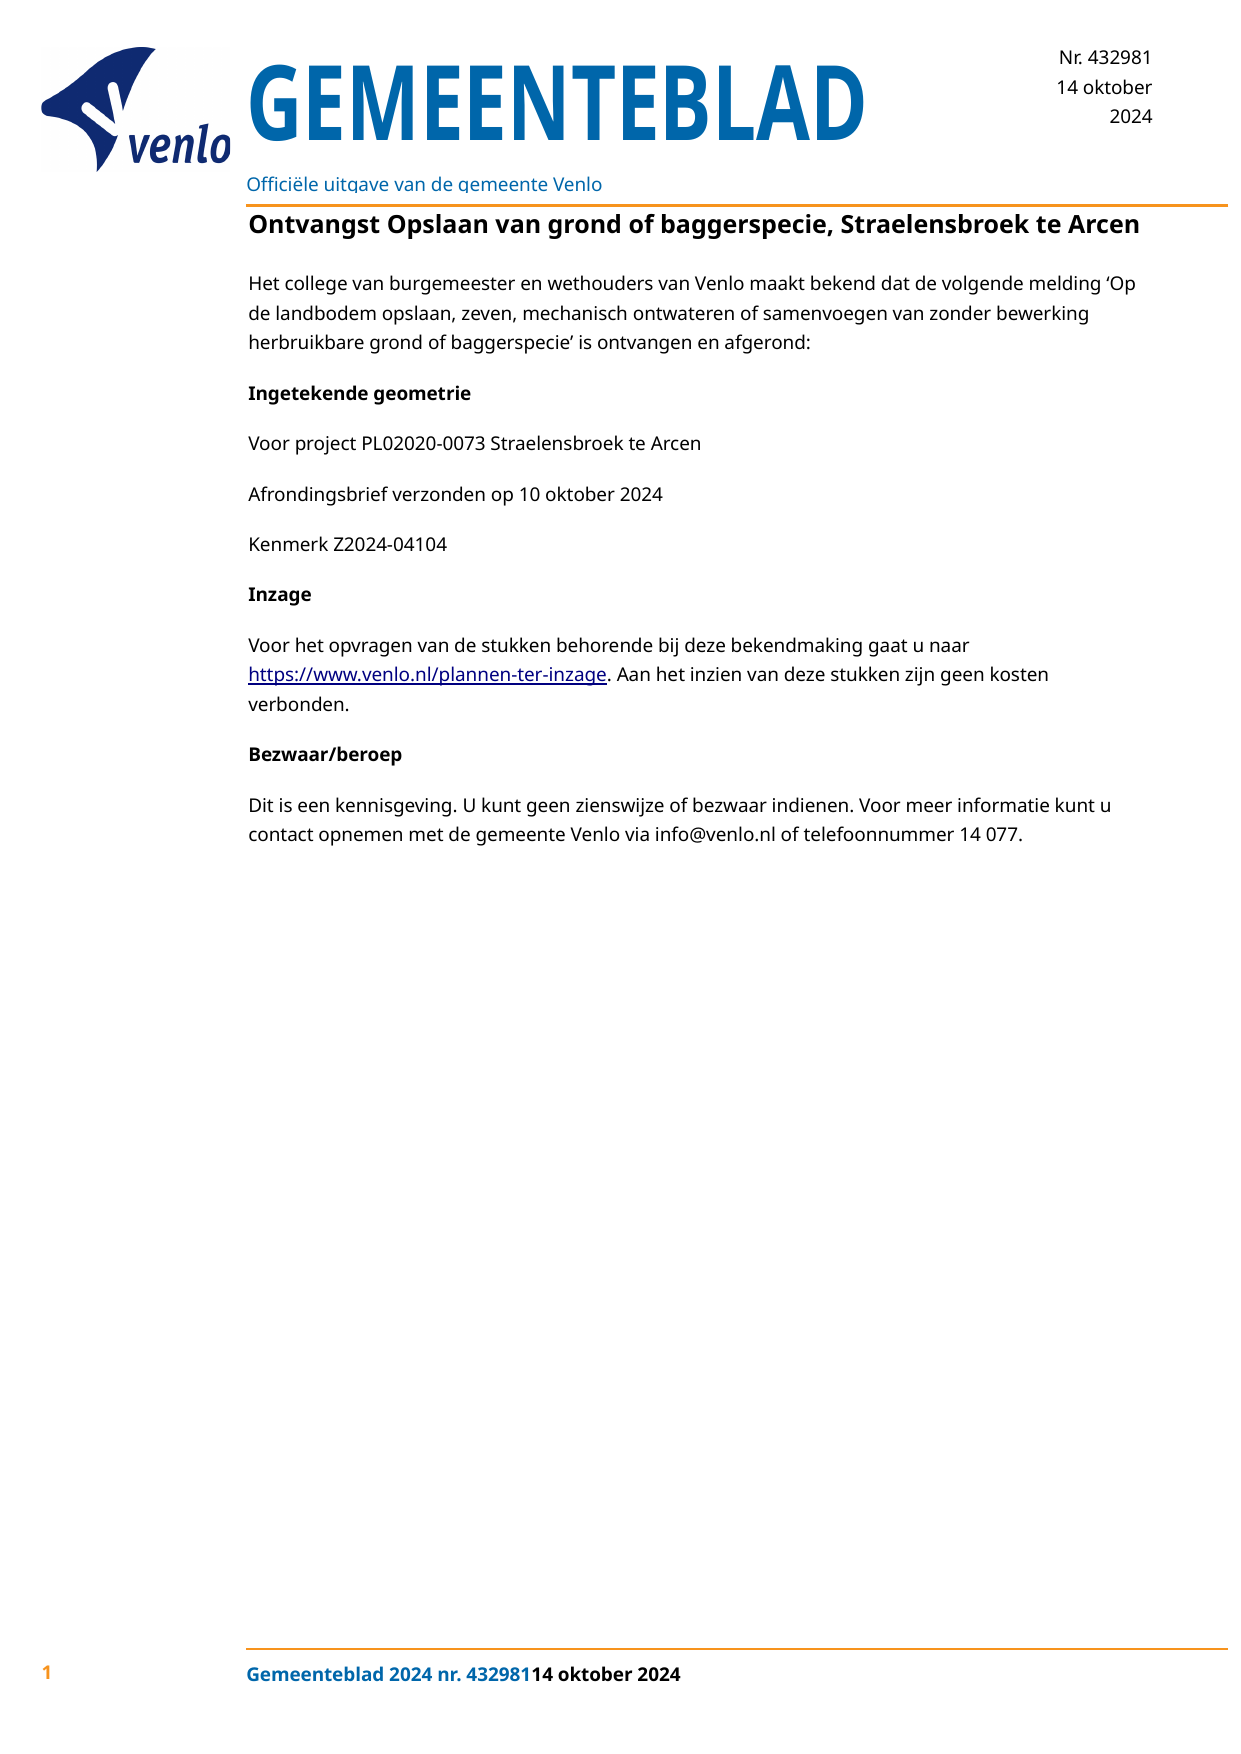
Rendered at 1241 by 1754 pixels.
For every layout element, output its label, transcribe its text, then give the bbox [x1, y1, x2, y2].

text Het college van burgemeester en wethouders van Venlo maakt bekend dat de volgende melding ‘Op de landbodem opslaan, zeven, mechanisch ontwateren of samenvoegen van zonder bewerking herbruikbare grond of baggerspecie’ is ontvangen en afgerond: [248, 270, 1152, 355]
text Voor het opvragen van de stukken behorende bij deze bekendmaking gaat u naar https://www.venlo.nl/plannen-ter-inzage. Aan het inzien van deze stukken zijn geen kosten verbonden. [248, 632, 1152, 717]
text Bezwaar/beroep [248, 742, 1152, 767]
text Dit is een kennisgeving. U kunt geen zienswijze of bezwaar indienen. Voor meer informatie kunt u contact opnemen met de gemeente Venlo via info@venlo.nl of telefoonnummer 14 077. [248, 792, 1152, 847]
text Afrondingsbrief verzonden op 10 oktober 2024 [248, 481, 1152, 506]
text Voor project PL02020-0073 Straelensbroek te Arcen [248, 430, 1152, 456]
text Ontvangst Opslaan van grond of baggerspecie, Straelensbroek te Arcen [248, 207, 1152, 241]
text Ingetekende geometrie [248, 380, 1152, 406]
picture [41, 47, 231, 172]
text Inzage [248, 582, 1152, 607]
text Kenmerk Z2024-04104 [248, 531, 1152, 557]
